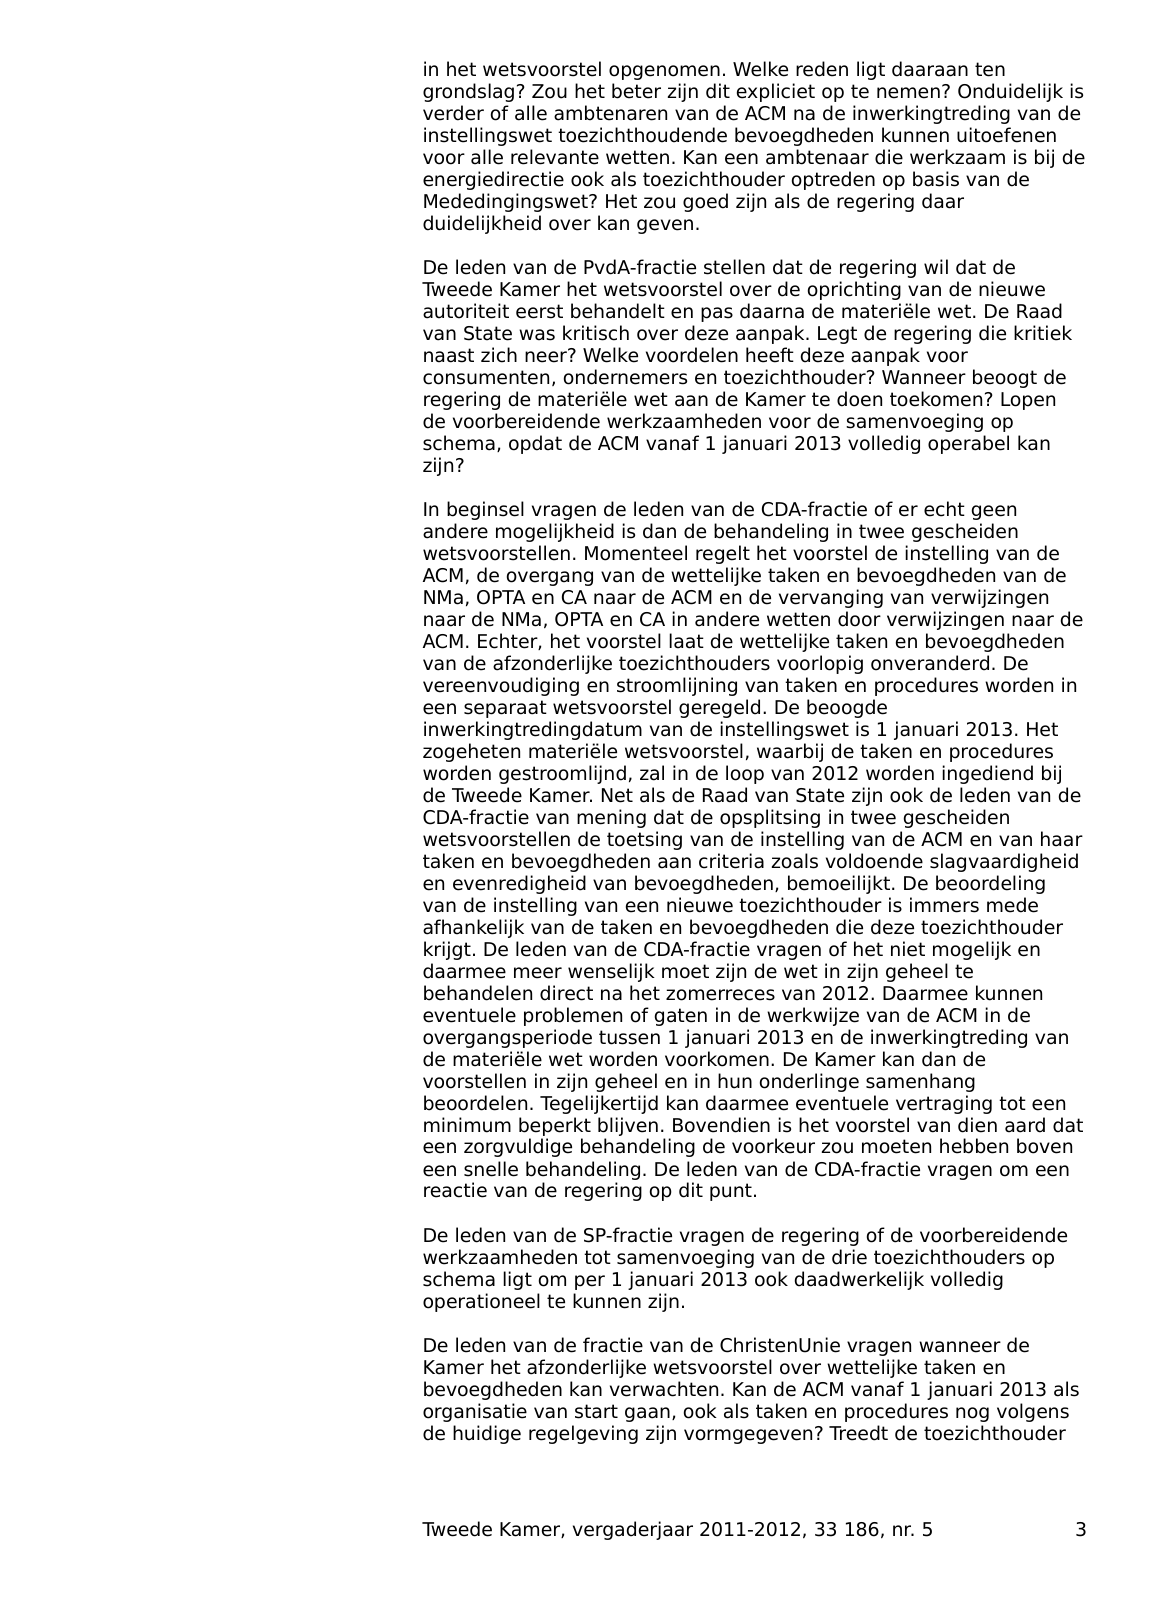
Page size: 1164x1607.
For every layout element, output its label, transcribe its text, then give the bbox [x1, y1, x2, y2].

text De leden van de PvdA-fractie stellen dat de regering wil dat de Tweede Kamer het wetsvoorstel over de oprichting van de nieuwe autoriteit eerst behandelt en pas daarna de materiële wet. De Raad van State was kritisch over deze aanpak. Legt de regering die kritiek naast zich neer? Welke voordelen heeft deze aanpak voor consumenten, ondernemers en toezichthouder? Wanneer beoogt de regering de materiële wet aan de Kamer te doen toekomen? Lopen de voorbereidende werkzaamheden voor de samenvoeging op schema, opdat de ACM vanaf 1 januari 2013 volledig operabel kan zijn? [422, 257, 1087, 477]
text De leden van de SP-fractie vragen de regering of de voorbereidende werkzaamheden tot samenvoeging van de drie toezichthouders op schema ligt om per 1 januari 2013 ook daadwerkelijk volledig operationeel te kunnen zijn. [422, 1224, 1087, 1312]
text in het wetsvoorstel opgenomen. Welke reden ligt daaraan ten grondslag? Zou het beter zijn dit expliciet op te nemen? Onduidelijk is verder of alle ambtenaren van de ACM na de inwerkingtreding van de instellingswet toezichthoudende bevoegdheden kunnen uitoefenen voor alle relevante wetten. Kan een ambtenaar die werkzaam is bij de energiedirectie ook als toezichthouder optreden op basis van de Mededingingswet? Het zou goed zijn als de regering daar duidelijkheid over kan geven. [422, 59, 1087, 235]
text In beginsel vragen de leden van de CDA-fractie of er echt geen andere mogelijkheid is dan de behandeling in twee gescheiden wetsvoorstellen. Momenteel regelt het voorstel de instelling van de ACM, de overgang van de wettelijke taken en bevoegdheden van de NMa, OPTA en CA naar de ACM en de vervanging van verwijzingen naar de NMa, OPTA en CA in andere wetten door verwijzingen naar de ACM. Echter, het voorstel laat de wettelijke taken en bevoegdheden van de afzonderlijke toezichthouders voorlopig onveranderd. De vereenvoudiging en stroomlijning van taken en procedures worden in een separaat wetsvoorstel geregeld. De beoogde inwerkingtredingdatum van de instellingswet is 1 januari 2013. Het zogeheten materiële wetsvoorstel, waarbij de taken en procedures worden gestroomlijnd, zal in de loop van 2012 worden ingediend bij de Tweede Kamer. Net als de Raad van State zijn ook de leden van de CDA-fractie van mening dat de opsplitsing in twee gescheiden wetsvoorstellen de toetsing van de instelling van de ACM en van haar taken en bevoegdheden aan criteria zoals voldoende slagvaardigheid en evenredigheid van bevoegdheden, bemoeilijkt. De beoordeling van de instelling van een nieuwe toezichthouder is immers mede afhankelijk van de taken en bevoegdheden die deze toezichthouder krijgt. De leden van de CDA-fractie vragen of het niet mogelijk en daarmee meer wenselijk moet zijn de wet in zijn geheel te behandelen direct na het zomerreces van 2012. Daarmee kunnen eventuele problemen of gaten in de werkwijze van de ACM in de overgangsperiode tussen 1 januari 2013 en de inwerkingtreding van de materiële wet worden voorkomen. De Kamer kan dan de voorstellen in zijn geheel en in hun onderlinge samenhang beoordelen. Tegelijkertijd kan daarmee eventuele vertraging tot een minimum beperkt blijven. Bovendien is het voorstel van dien aard dat een zorgvuldige behandeling de voorkeur zou moeten hebben boven een snelle behandeling. De leden van de CDA-fractie vragen om een reactie van de regering op dit punt. [422, 499, 1087, 1202]
text De leden van de fractie van de ChristenUnie vragen wanneer de Kamer het afzonderlijke wetsvoorstel over wettelijke taken en bevoegdheden kan verwachten. Kan de ACM vanaf 1 januari 2013 als organisatie van start gaan, ook als taken en procedures nog volgens de huidige regelgeving zijn vormgegeven? Treedt de toezichthouder [422, 1335, 1087, 1444]
